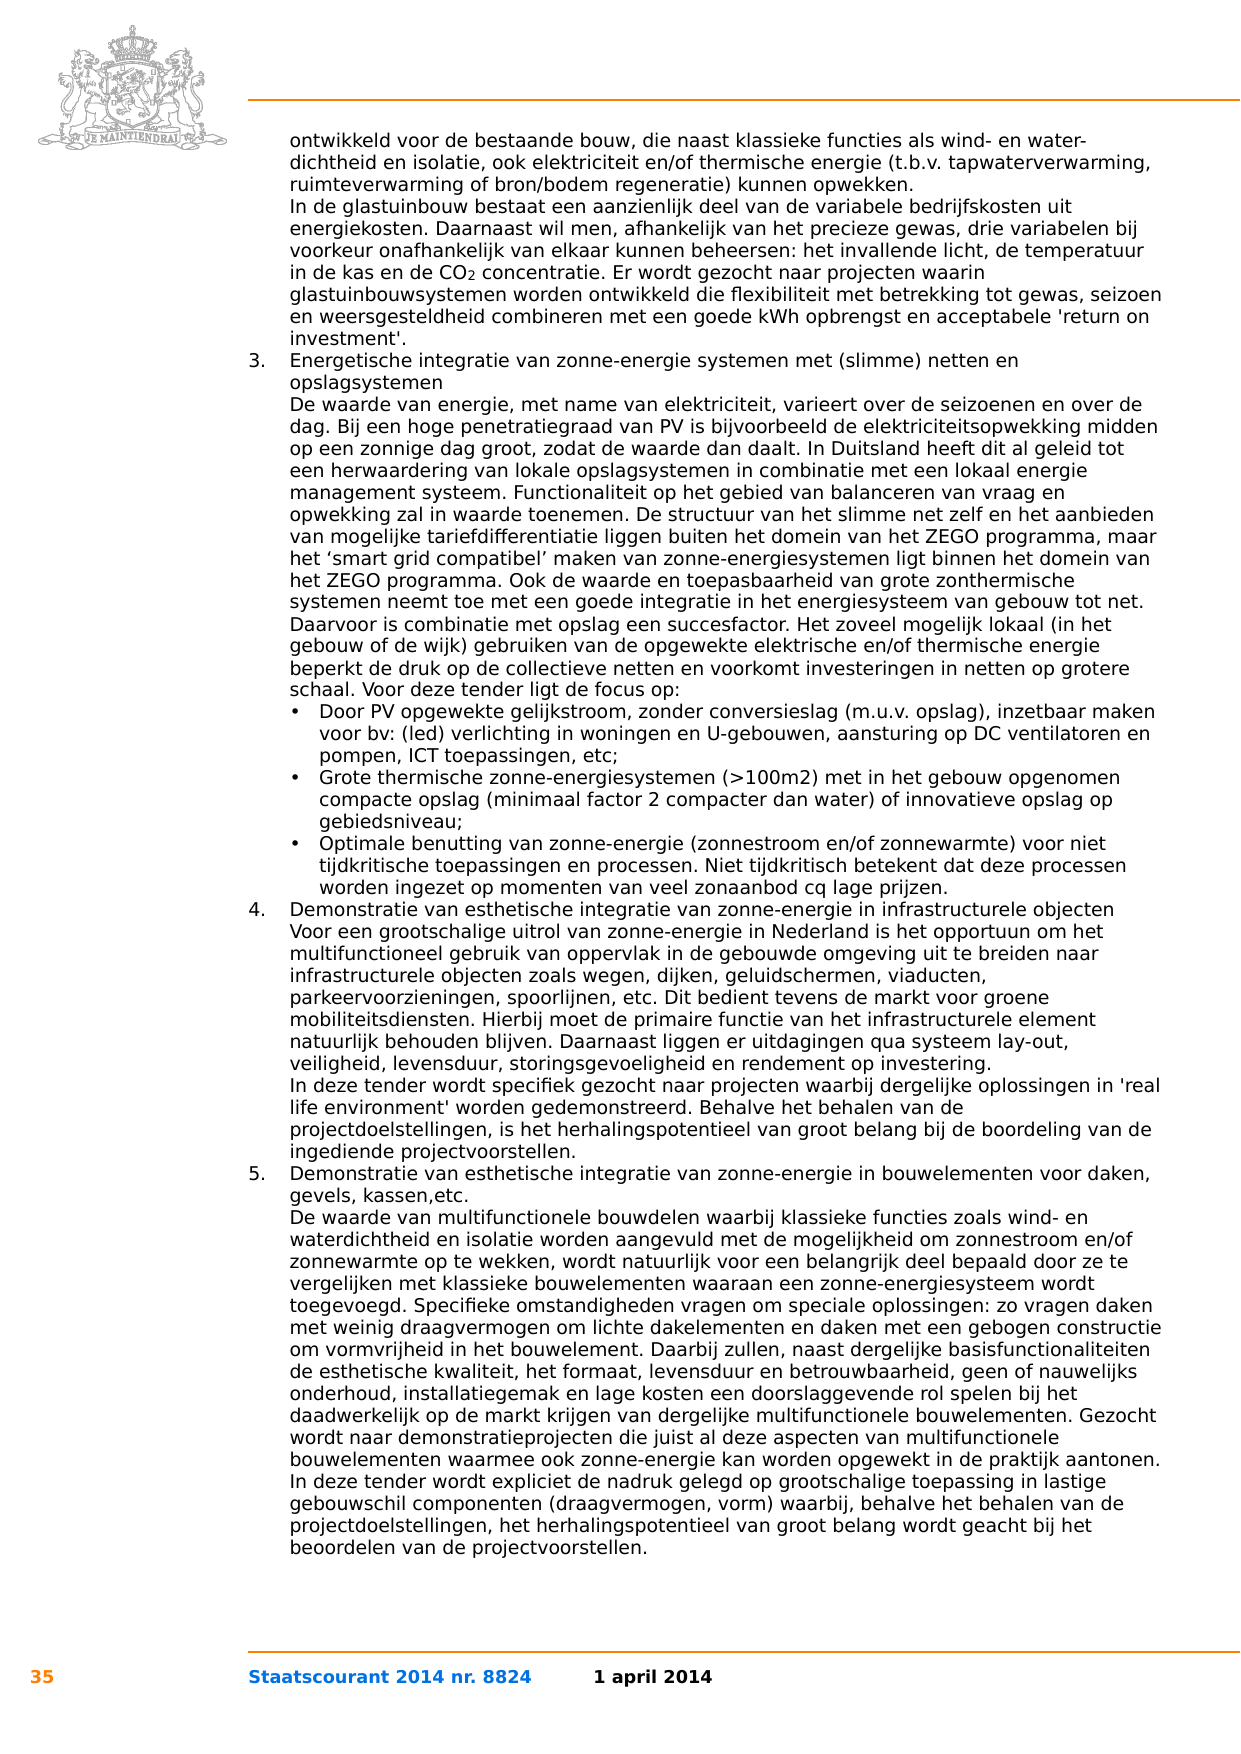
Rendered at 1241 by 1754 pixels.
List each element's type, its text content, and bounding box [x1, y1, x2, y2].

text • Optimale benutting van zonne-energie (zonnestroom en/of zonnewarmte) voor niet tijdkritische toepassingen en processen. Niet tijdkritisch betekent dat deze processen worden ingezet op momenten van veel zonaanbod cq lage prijzen. [289, 833, 1163, 899]
text Voor een grootschalige uitrol van zonne-energie in Nederland is het opportuun om het multifunctioneel gebruik van oppervlak in de gebouwde omgeving uit te breiden naar infrastructurele objecten zoals wegen, dijken, geluidschermen, viaducten, parkeervoorzieningen, spoorlijnen, etc. Dit bedient tevens de markt voor groene mobiliteitsdiensten. Hierbij moet de primaire functie van het infrastructurele element natuurlijk behouden blijven. Daarnaast liggen er uitdagingen qua systeem lay-out, veiligheid, levensduur, storingsgevoeligheid en rendement op investering. [289, 921, 1163, 1075]
text De waarde van multifunctionele bouwdelen waarbij klassieke functies zoals wind- en waterdichtheid en isolatie worden aangevuld met de mogelijkheid om zonnestroom en/of zonnewarmte op te wekken, wordt natuurlijk voor een belangrijk deel bepaald door ze te vergelijken met klassieke bouwelementen waaraan een zonne-energiesysteem wordt toegevoegd. Specifieke omstandigheden vragen om speciale oplossingen: zo vragen daken met weinig draagvermogen om lichte dakelementen en daken met een gebogen constructie om vormvrijheid in het bouwelement. Daarbij zullen, naast dergelijke basisfunctionaliteiten de esthetische kwaliteit, het formaat, levensduur en betrouwbaarheid, geen of nauwelijks onderhoud, installatiegemak en lage kosten een doorslaggevende rol spelen bij het daadwerkelijk op de markt krijgen van dergelijke multifunctionele bouwelementen. Gezocht wordt naar demonstratieprojecten die juist al deze aspecten van multifunctionele bouwelementen waarmee ook zonne-energie kan worden opgewekt in de praktijk aantonen. [289, 1207, 1163, 1471]
text De waarde van energie, met name van elektriciteit, varieert over de seizoenen en over de dag. Bij een hoge penetratiegraad van PV is bijvoorbeeld de elektriciteitsopwekking midden op een zonnige dag groot, zodat de waarde dan daalt. In Duitsland heeft dit al geleid tot een herwaardering van lokale opslagsystemen in combinatie met een lokaal energie management systeem. Functionaliteit op het gebied van balanceren van vraag en opwekking zal in waarde toenemen. De structuur van het slimme net zelf en het aanbieden van mogelijke tariefdifferentiatie liggen buiten het domein van het ZEGO programma, maar het ‘smart grid compatibel’ maken van zonne-energiesystemen ligt binnen het domein van het ZEGO programma. Ook de waarde en toepasbaarheid van grote zonthermische systemen neemt toe met een goede integratie in het energiesysteem van gebouw tot net. Daarvoor is combinatie met opslag een succesfactor. Het zoveel mogelijk lokaal (in het gebouw of de wijk) gebruiken van de opgewekte elektrische en/of thermische energie beperkt de druk op de collectieve netten en voorkomt investeringen in netten op grotere schaal. Voor deze tender ligt de focus op: [289, 394, 1163, 701]
text In de glastuinbouw bestaat een aanzienlijk deel van de variabele bedrijfskosten uit energiekosten. Daarnaast wil men, afhankelijk van het precieze gewas, drie variabelen bij voorkeur onafhankelijk van elkaar kunnen beheersen: het invallende licht, de temperatuur in de kas en de CO2 concentratie. Er wordt gezocht naar projecten waarin glastuinbouwsystemen worden ontwikkeld die flexibiliteit met betrekking tot gewas, seizoen en weersgesteldheid combineren met een goede kWh opbrengst en acceptabele 'return on investment'. [289, 196, 1163, 350]
text In deze tender wordt specifiek gezocht naar projecten waarbij dergelijke oplossingen in 'real life environment' worden gedemonstreerd. Behalve het behalen van de projectdoelstellingen, is het herhalingspotentieel van groot belang bij de boordeling van de ingediende projectvoorstellen. [289, 1075, 1163, 1163]
text In deze tender wordt expliciet de nadruk gelegd op grootschalige toepassing in lastige gebouwschil componenten (draagvermogen, vorm) waarbij, behalve het behalen van de projectdoelstellingen, het herhalingspotentieel van groot belang wordt geacht bij het beoordelen van de projectvoorstellen. [289, 1471, 1163, 1558]
text • Door PV opgewekte gelijkstroom, zonder conversieslag (m.u.v. opslag), inzetbaar maken voor bv: (led) verlichting in woningen en U-gebouwen, aansturing op DC ventilatoren en pompen, ICT toepassingen, etc; [289, 701, 1163, 767]
text ontwikkeld voor de bestaande bouw, die naast klassieke functies als wind- en water- dichtheid en isolatie, ook elektriciteit en/of thermische energie (t.b.v. tapwaterverwarming, ruimteverwarming of bron/bodem regeneratie) kunnen opwekken. [289, 130, 1163, 196]
text 5. Demonstratie van esthetische integratie van zonne-energie in bouwelementen voor daken, gevels, kassen,etc. [248, 1163, 1163, 1207]
text • Grote thermische zonne-energiesystemen (>100m2) met in het gebouw opgenomen compacte opslag (minimaal factor 2 compacter dan water) of innovatieve opslag op gebiedsniveau; [289, 767, 1163, 833]
text 3. Energetische integratie van zonne-energie systemen met (slimme) netten en opslagsystemen [248, 350, 1163, 394]
text 4. Demonstratie van esthetische integratie van zonne-energie in infrastructurele objecten [248, 899, 1163, 921]
picture [38, 25, 227, 150]
